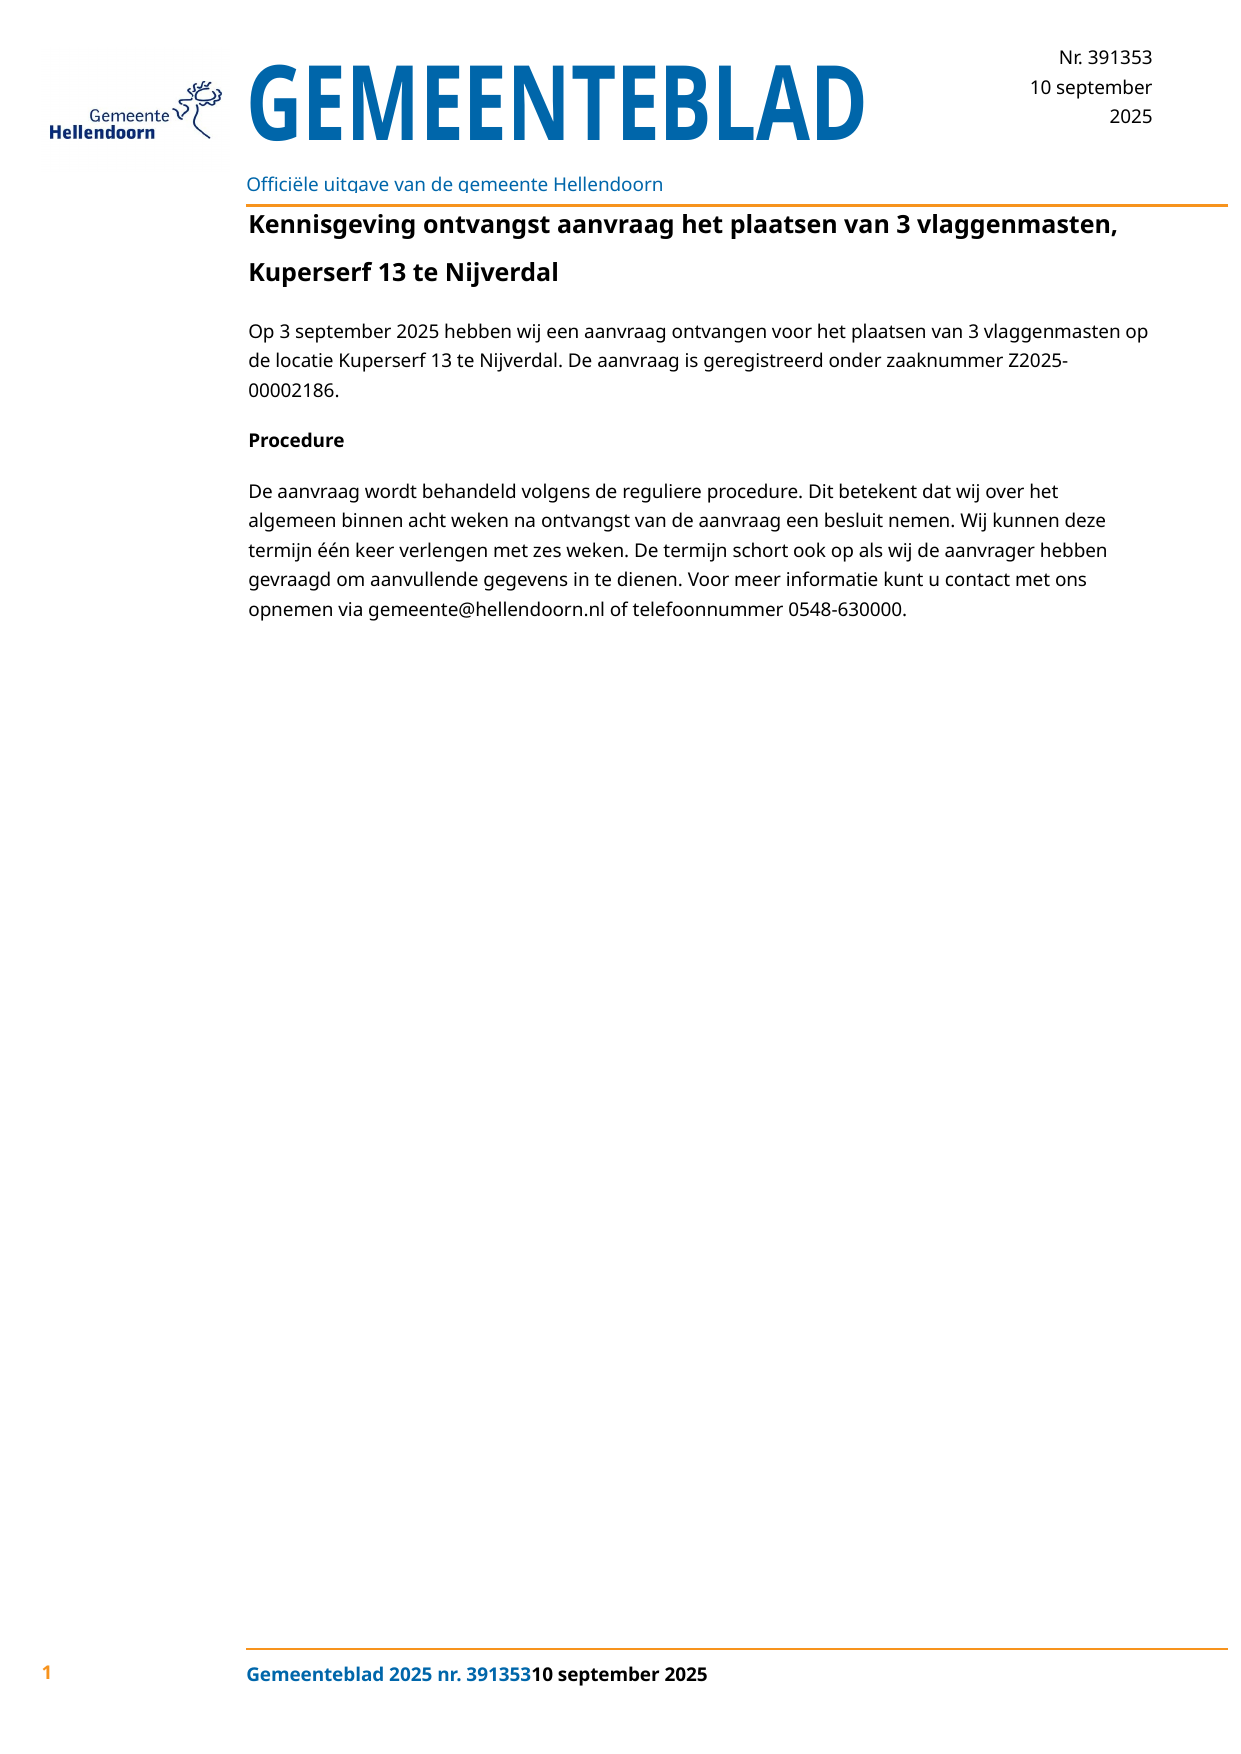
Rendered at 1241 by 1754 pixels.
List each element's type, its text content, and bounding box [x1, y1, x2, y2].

text Kennisgeving ontvangst aanvraag het plaatsen van 3 vlaggenmasten, Kuperserf 13 te Nijverdal [248, 207, 1152, 288]
text De aanvraag wordt behandeld volgens de reguliere procedure. Dit betekent dat wij over het algemeen binnen acht weken na ontvangst van de aanvraag een besluit nemen. Wij kunnen deze termijn één keer verlengen met zes weken. De termijn schort ook op als wij de aanvrager hebben gevraagd om aanvullende gegevens in te dienen. Voor meer informatie kunt u contact met ons opnemen via gemeente@hellendoorn.nl of telefoonnummer 0548-630000. [248, 478, 1152, 622]
text Procedure [248, 427, 1152, 453]
picture [41, 47, 231, 172]
text Op 3 september 2025 hebben wij een aanvraag ontvangen voor het plaatsen van 3 vlaggenmasten op de locatie Kuperserf 13 te Nijverdal. De aanvraag is geregistreerd onder zaaknummer Z2025-00002186. [248, 318, 1152, 403]
